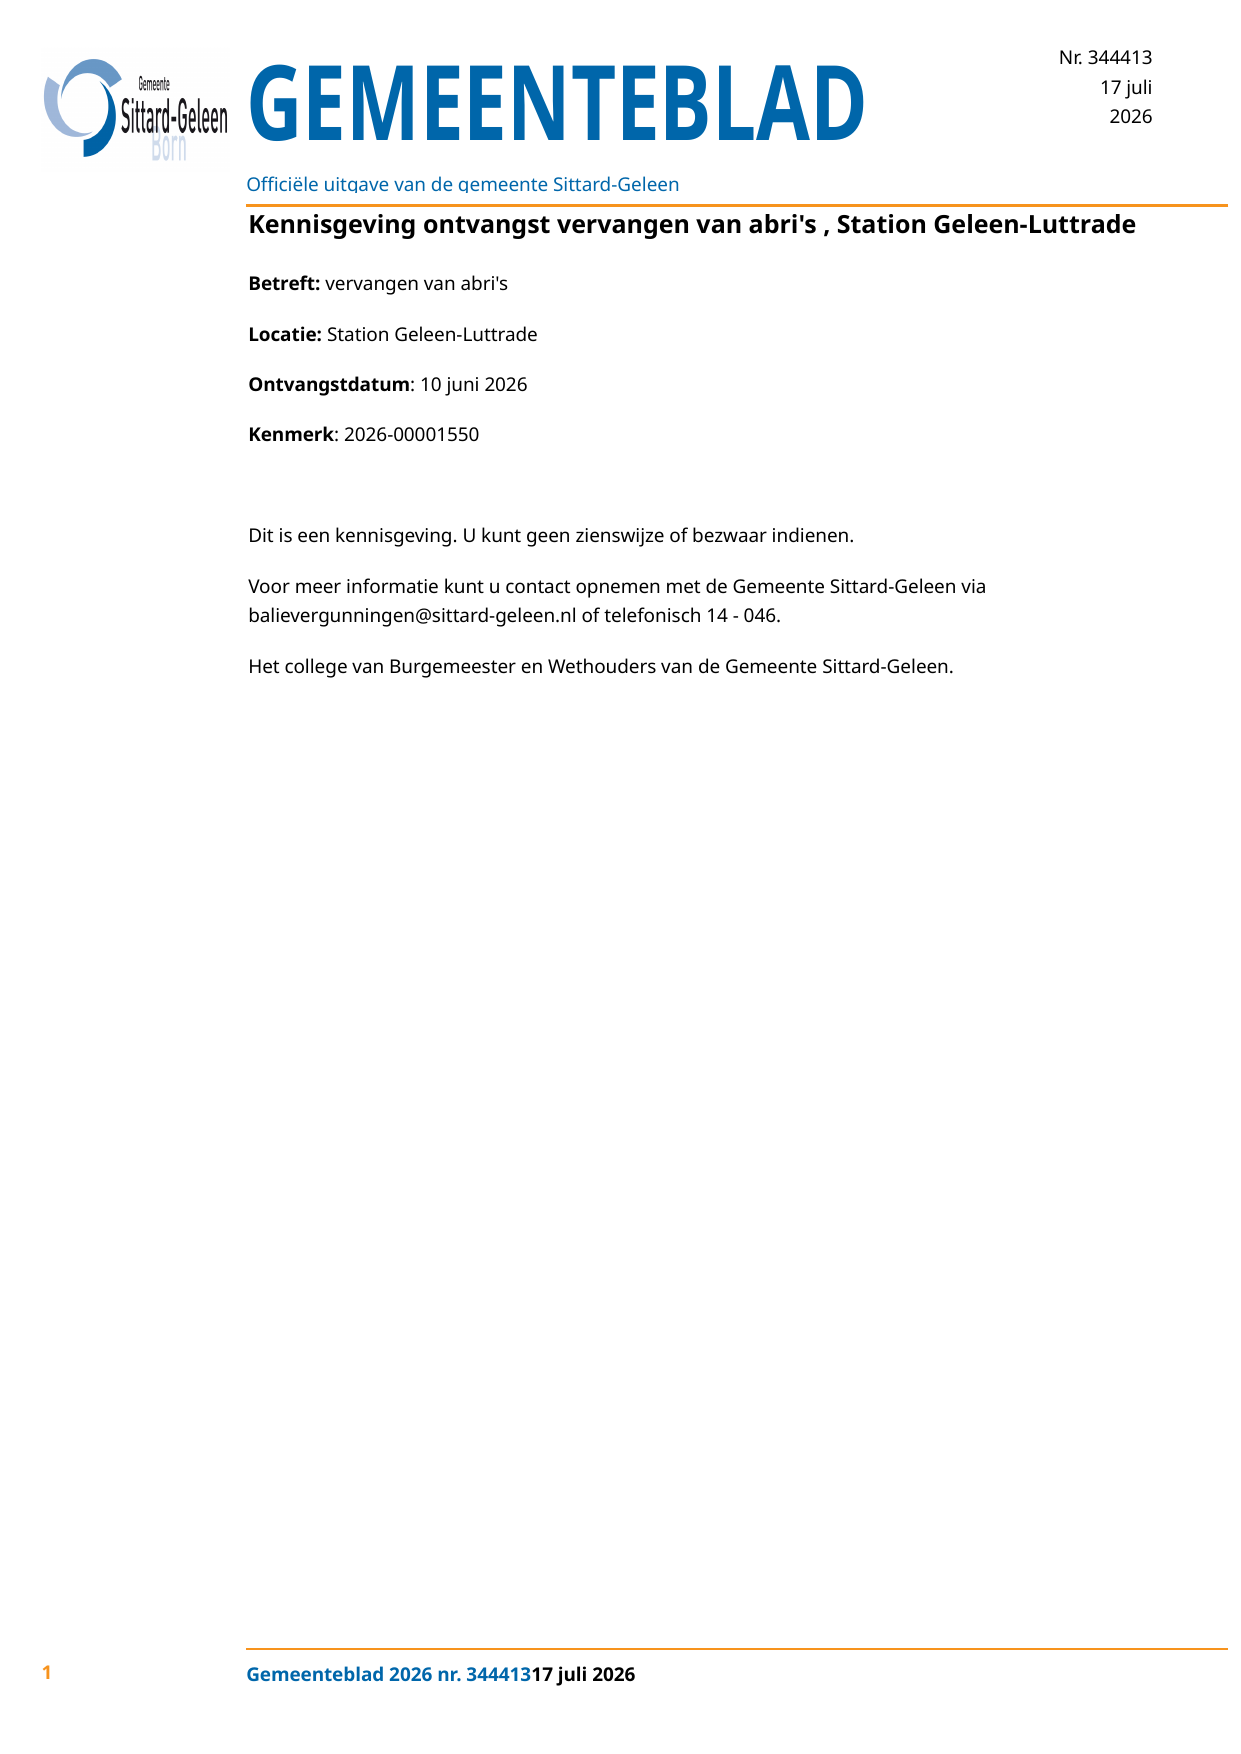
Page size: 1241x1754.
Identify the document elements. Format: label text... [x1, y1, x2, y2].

text Het college van Burgemeester en Wethouders van de Gemeente Sittard-Geleen. [248, 653, 1152, 678]
picture [41, 47, 231, 172]
text Locatie: Station Geleen-Luttrade [248, 321, 1152, 346]
text Kenmerk: 2026-00001550 [248, 422, 1152, 447]
text Kennisgeving ontvangst vervangen van abri's , Station Geleen-Luttrade [248, 207, 1152, 241]
text Dit is een kennisgeving. U kunt geen zienswijze of bezwaar indienen. [248, 522, 1152, 548]
text Ontvangstdatum: 10 juni 2026 [248, 371, 1152, 397]
text Betreft: vervangen van abri's [248, 270, 1152, 296]
text Voor meer informatie kunt u contact opnemen met de Gemeente Sittard-Geleen via balievergunningen@sittard-geleen.nl of telefonisch 14 - 046. [248, 573, 1152, 628]
